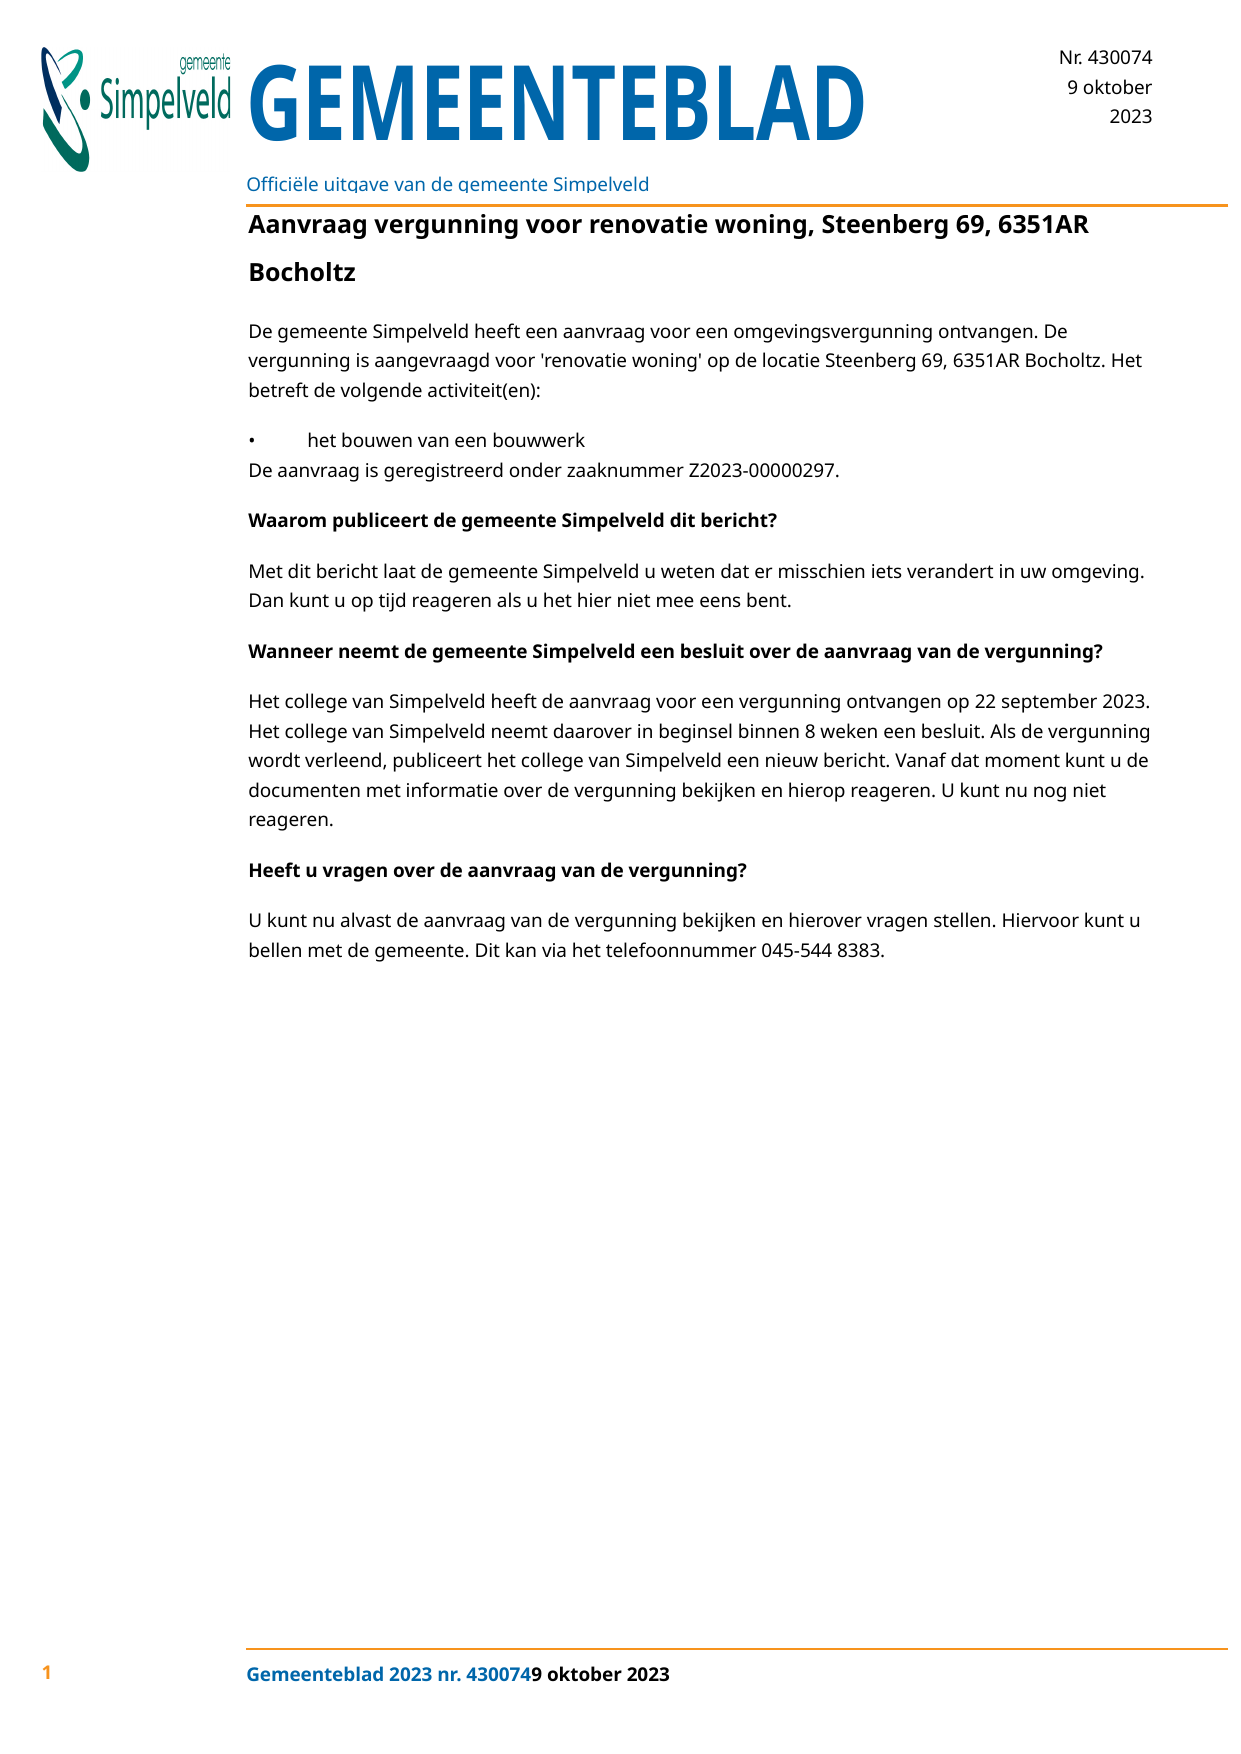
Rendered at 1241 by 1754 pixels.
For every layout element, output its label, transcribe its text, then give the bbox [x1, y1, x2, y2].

picture [41, 47, 231, 172]
text Heeft u vragen over de aanvraag van de vergunning? [248, 857, 1152, 883]
text Aanvraag vergunning voor renovatie woning, Steenberg 69, 6351AR Bocholtz [248, 207, 1152, 288]
text Waarom publiceert de gemeente Simpelveld dit bericht? [248, 507, 1152, 533]
list het bouwen van een bouwwerk [248, 427, 1152, 453]
text Met dit bericht laat de gemeente Simpelveld u weten dat er misschien iets verandert in uw omgeving. Dan kunt u op tijd reageren als u het hier niet mee eens bent. [248, 558, 1152, 613]
text Wanneer neemt de gemeente Simpelveld een besluit over de aanvraag van de vergunning? [248, 638, 1152, 664]
text Het college van Simpelveld heeft de aanvraag voor een vergunning ontvangen op 22 september 2023. Het college van Simpelveld neemt daarover in beginsel binnen 8 weken een besluit. Als de vergunning wordt verleend, publiceert het college van Simpelveld een nieuw bericht. Vanaf dat moment kunt u de documenten met informatie over de vergunning bekijken en hierop reageren. U kunt nu nog niet reageren. [248, 688, 1152, 832]
text De aanvraag is geregistreerd onder zaaknummer Z2023-00000297. [248, 457, 1152, 483]
text U kunt nu alvast de aanvraag van de vergunning bekijken en hierover vragen stellen. Hiervoor kunt u bellen met de gemeente. Dit kan via het telefoonnummer 045-544 8383. [248, 907, 1152, 963]
text De gemeente Simpelveld heeft een aanvraag voor een omgevingsvergunning ontvangen. De vergunning is aangevraagd voor 'renovatie woning' op de locatie Steenberg 69, 6351AR Bocholtz. Het betreft de volgende activiteit(en): [248, 318, 1152, 403]
